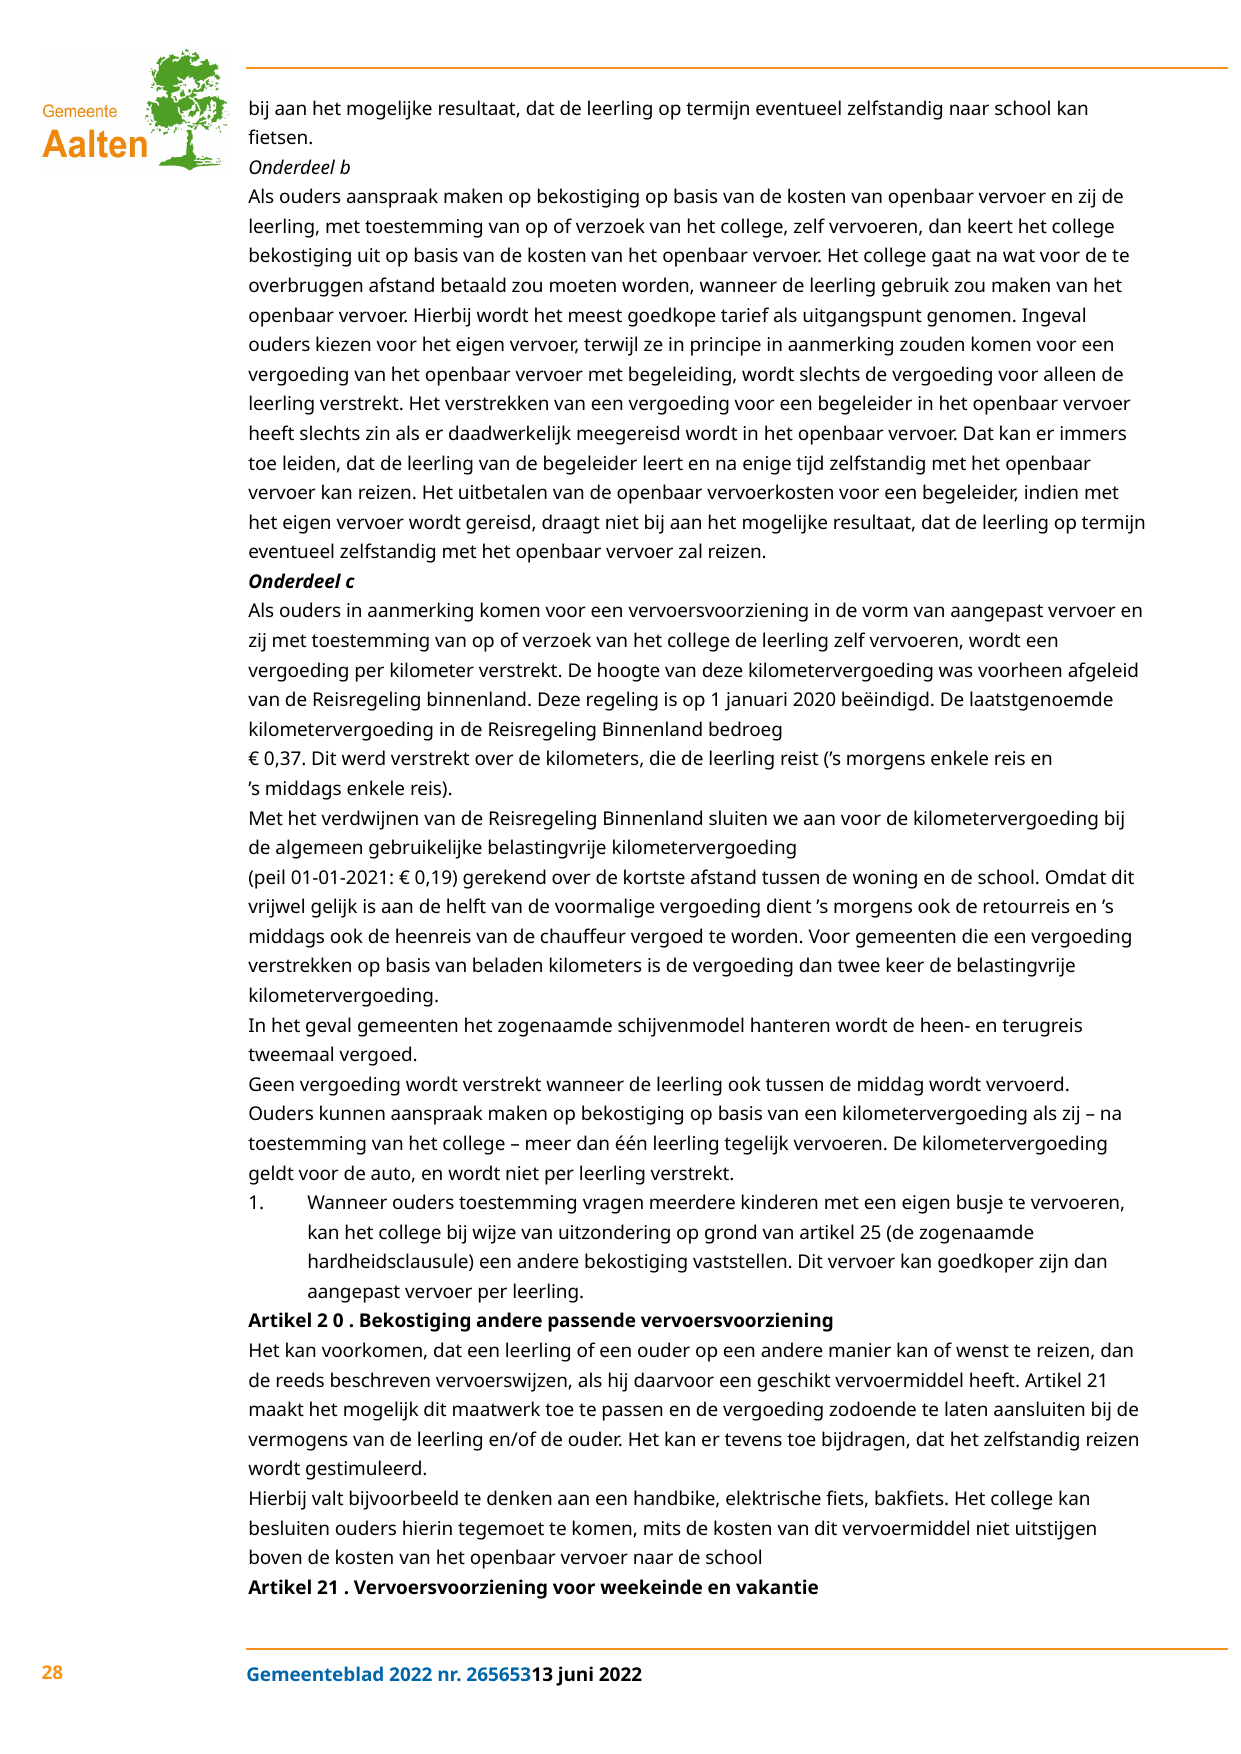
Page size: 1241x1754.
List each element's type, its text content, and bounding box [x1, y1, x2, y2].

text € 0,37. Dit werd verstrekt over de kilometers, die de leerling reist (’s morgens enkele reis en [248, 746, 1152, 771]
text Hierbij valt bijvoorbeeld te denken aan een handbike, elektrische fiets, bakfiets. Het college kan besluiten ouders hierin tegemoet te komen, mits de kosten van dit vervoermiddel niet uitstijgen boven de kosten van het openbaar vervoer naar de school [248, 1485, 1152, 1570]
text ’s middags enkele reis). [248, 775, 1152, 801]
text Als ouders in aanmerking komen voor een vervoersvoorziening in de vorm van aangepast vervoer en zij met toestemming van op of verzoek van het college de leerling zelf vervoeren, wordt een vergoeding per kilometer verstrekt. De hoogte van deze kilometervergoeding was voorheen afgeleid van de Reisregeling binnenland. Deze regeling is op 1 januari 2020 beëindigd. De laatstgenoemde kilometervergoeding in de Reisregeling Binnenland bedroeg [248, 598, 1152, 742]
text (peil 01-01-2021: € 0,19) gerekend over de kortste afstand tussen de woning en de school. Omdat dit vrijwel gelijk is aan de helft van de voormalige vergoeding dient ’s morgens ook de retourreis en ’s middags ook de heenreis van de chauffeur vergoed te worden. Voor gemeenten die een vergoeding verstrekken op basis van beladen kilometers is de vergoeding dan twee keer de belastingvrije kilometervergoeding. [248, 864, 1152, 1008]
text Geen vergoeding wordt verstrekt wanneer de leerling ook tussen de middag wordt vervoerd. [248, 1071, 1152, 1097]
list Wanneer ouders toestemming vragen meerdere kinderen met een eigen busje te vervoeren, kan het college bij wijze van uitzondering op grond van artikel 25 (de zogenaamde hardheidsclausule) een andere bekostiging vaststellen. Dit vervoer kan goedkoper zijn dan aangepast vervoer per leerling. [248, 1189, 1152, 1304]
text Artikel 21 . Vervoersvoorziening voor weekeinde en vakantie [248, 1574, 1152, 1600]
text Onderdeel b [248, 154, 1152, 180]
text Artikel 2 0 . Bekostiging andere passende vervoersvoorziening [248, 1308, 1152, 1333]
text Het kan voorkomen, dat een leerling of een ouder op een andere manier kan of wenst te reizen, dan de reeds beschreven vervoerswijzen, als hij daarvoor een geschikt vervoermiddel heeft. Artikel 21 maakt het mogelijk dit maatwerk toe te passen en de vergoeding zodoende te laten aansluiten bij de vermogens van de leerling en/of de ouder. Het kan er tevens toe bijdragen, dat het zelfstandig reizen wordt gestimuleerd. [248, 1337, 1152, 1481]
text Met het verdwijnen van de Reisregeling Binnenland sluiten we aan voor de kilometervergoeding bij de algemeen gebruikelijke belastingvrije kilometervergoeding [248, 805, 1152, 860]
text Als ouders aanspraak maken op bekostiging op basis van de kosten van openbaar vervoer en zij de leerling, met toestemming van op of verzoek van het college, zelf vervoeren, dan keert het college bekostiging uit op basis van de kosten van het openbaar vervoer. Het college gaat na wat voor de te overbruggen afstand betaald zou moeten worden, wanneer de leerling gebruik zou maken van het openbaar vervoer. Hierbij wordt het meest goedkope tarief als uitgangspunt genomen. Ingeval ouders kiezen voor het eigen vervoer, terwijl ze in principe in aanmerking zouden komen voor een vergoeding van het openbaar vervoer met begeleiding, wordt slechts de vergoeding voor alleen de leerling verstrekt. Het verstrekken van een vergoeding voor een begeleider in het openbaar vervoer heeft slechts zin als er daadwerkelijk meegereisd wordt in het openbaar vervoer. Dat kan er immers toe leiden, dat de leerling van de begeleider leert en na enige tijd zelfstandig met het openbaar vervoer kan reizen. Het uitbetalen van de openbaar vervoerkosten voor een begeleider, indien met het eigen vervoer wordt gereisd, draagt niet bij aan het mogelijke resultaat, dat de leerling op termijn eventueel zelfstandig met het openbaar vervoer zal reizen. [248, 183, 1152, 564]
text Onderdeel c [248, 568, 1152, 594]
text bij aan het mogelijke resultaat, dat de leerling op termijn eventueel zelfstandig naar school kan fietsen. [248, 95, 1152, 150]
picture [41, 47, 231, 172]
text In het geval gemeenten het zogenaamde schijvenmodel hanteren wordt de heen- en terugreis tweemaal vergoed. [248, 1012, 1152, 1067]
text Ouders kunnen aanspraak maken op bekostiging op basis van een kilometervergoeding als zij – na toestemming van het college – meer dan één leerling tegelijk vervoeren. De kilometervergoeding geldt voor de auto, en wordt niet per leerling verstrekt. [248, 1101, 1152, 1186]
